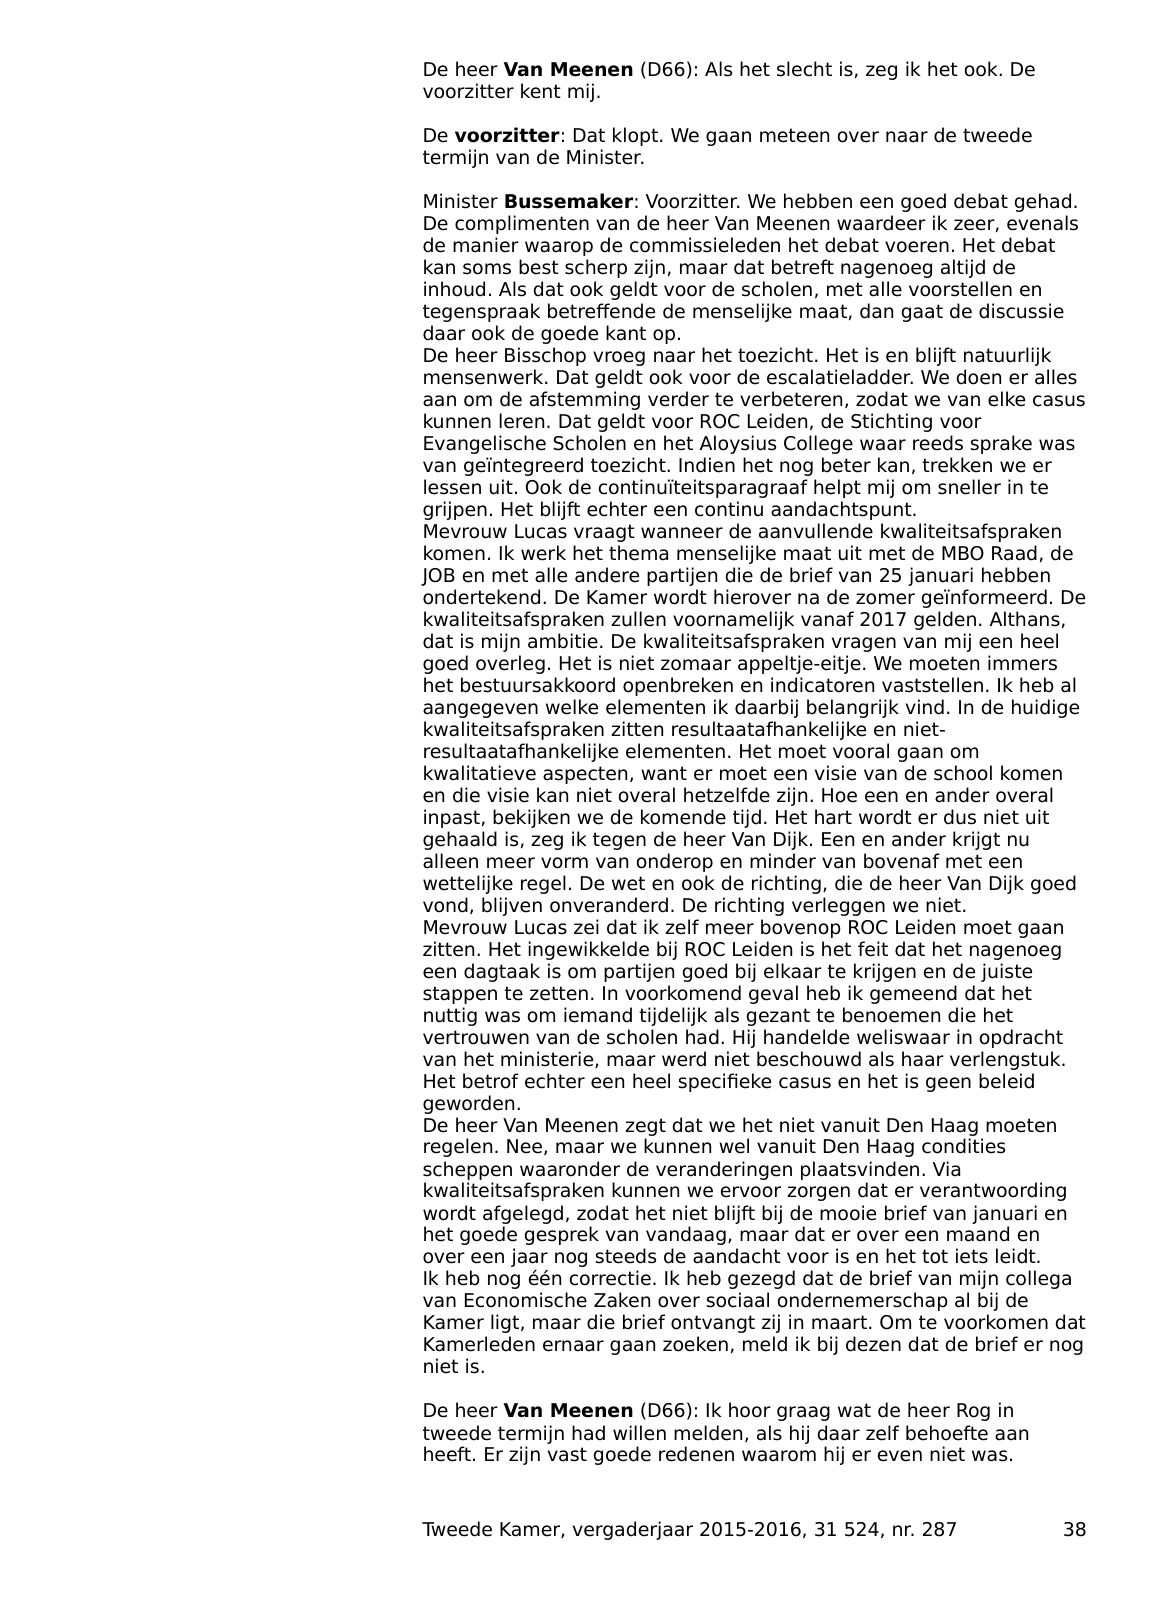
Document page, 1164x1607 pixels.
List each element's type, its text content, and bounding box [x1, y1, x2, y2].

text De heer Van Meenen (D66): Ik hoor graag wat de heer Rog in tweede termijn had willen melden, als hij daar zelf behoefte aan heeft. Er zijn vast goede redenen waarom hij er even niet was. [422, 1400, 1087, 1466]
text Mevrouw Lucas zei dat ik zelf meer bovenop ROC Leiden moet gaan zitten. Het ingewikkelde bij ROC Leiden is het feit dat het nagenoeg een dagtaak is om partijen goed bij elkaar te krijgen en de juiste stappen te zetten. In voorkomend geval heb ik gemeend dat het nuttig was om iemand tijdelijk als gezant te benoemen die het vertrouwen van de scholen had. Hij handelde weliswaar in opdracht van het ministerie, maar werd niet beschouwd als haar verlengstuk. Het betrof echter een heel specifieke casus en het is geen beleid geworden. [422, 917, 1087, 1114]
text De heer Van Meenen (D66): Als het slecht is, zeg ik het ook. De voorzitter kent mij. [422, 59, 1087, 103]
text Minister Bussemaker: Voorzitter. We hebben een goed debat gehad. De complimenten van de heer Van Meenen waardeer ik zeer, evenals de manier waarop de commissieleden het debat voeren. Het debat kan soms best scherp zijn, maar dat betreft nagenoeg altijd de inhoud. Als dat ook geldt voor de scholen, met alle voorstellen en tegenspraak betreffende de menselijke maat, dan gaat de discussie daar ook de goede kant op. [422, 191, 1087, 345]
text Mevrouw Lucas vraagt wanneer de aanvullende kwaliteitsafspraken komen. Ik werk het thema menselijke maat uit met de MBO Raad, de JOB en met alle andere partijen die de brief van 25 januari hebben ondertekend. De Kamer wordt hierover na de zomer geïnformeerd. De kwaliteitsafspraken zullen voornamelijk vanaf 2017 gelden. Althans, dat is mijn ambitie. De kwaliteitsafspraken vragen van mij een heel goed overleg. Het is niet zomaar appeltje-eitje. We moeten immers het bestuursakkoord openbreken en indicatoren vaststellen. Ik heb al aangegeven welke elementen ik daarbij belangrijk vind. In de huidige kwaliteitsafspraken zitten resultaatafhankelijke en niet-resultaatafhankelijke elementen. Het moet vooral gaan om kwalitatieve aspecten, want er moet een visie van de school komen en die visie kan niet overal hetzelfde zijn. Hoe een en ander overal inpast, bekijken we de komende tijd. Het hart wordt er dus niet uit gehaald is, zeg ik tegen de heer Van Dijk. Een en ander krijgt nu alleen meer vorm van onderop en minder van bovenaf met een wettelijke regel. De wet en ook de richting, die de heer Van Dijk goed vond, blijven onveranderd. De richting verleggen we niet. [422, 521, 1087, 917]
text De voorzitter: Dat klopt. We gaan meteen over naar de tweede termijn van de Minister. [422, 125, 1087, 169]
text De heer Van Meenen zegt dat we het niet vanuit Den Haag moeten regelen. Nee, maar we kunnen wel vanuit Den Haag condities scheppen waaronder de veranderingen plaatsvinden. Via kwaliteitsafspraken kunnen we ervoor zorgen dat er verantwoording wordt afgelegd, zodat het niet blijft bij de mooie brief van januari en het goede gesprek van vandaag, maar dat er over een maand en over een jaar nog steeds de aandacht voor is en het tot iets leidt. [422, 1114, 1087, 1268]
text De heer Bisschop vroeg naar het toezicht. Het is en blijft natuurlijk mensenwerk. Dat geldt ook voor de escalatieladder. We doen er alles aan om de afstemming verder te verbeteren, zodat we van elke casus kunnen leren. Dat geldt voor ROC Leiden, de Stichting voor Evangelische Scholen en het Aloysius College waar reeds sprake was van geïntegreerd toezicht. Indien het nog beter kan, trekken we er lessen uit. Ook de continuïteitsparagraaf helpt mij om sneller in te grijpen. Het blijft echter een continu aandachtspunt. [422, 345, 1087, 521]
text Ik heb nog één correctie. Ik heb gezegd dat de brief van mijn collega van Economische Zaken over sociaal ondernemerschap al bij de Kamer ligt, maar die brief ontvangt zij in maart. Om te voorkomen dat Kamerleden ernaar gaan zoeken, meld ik bij dezen dat de brief er nog niet is. [422, 1268, 1087, 1378]
